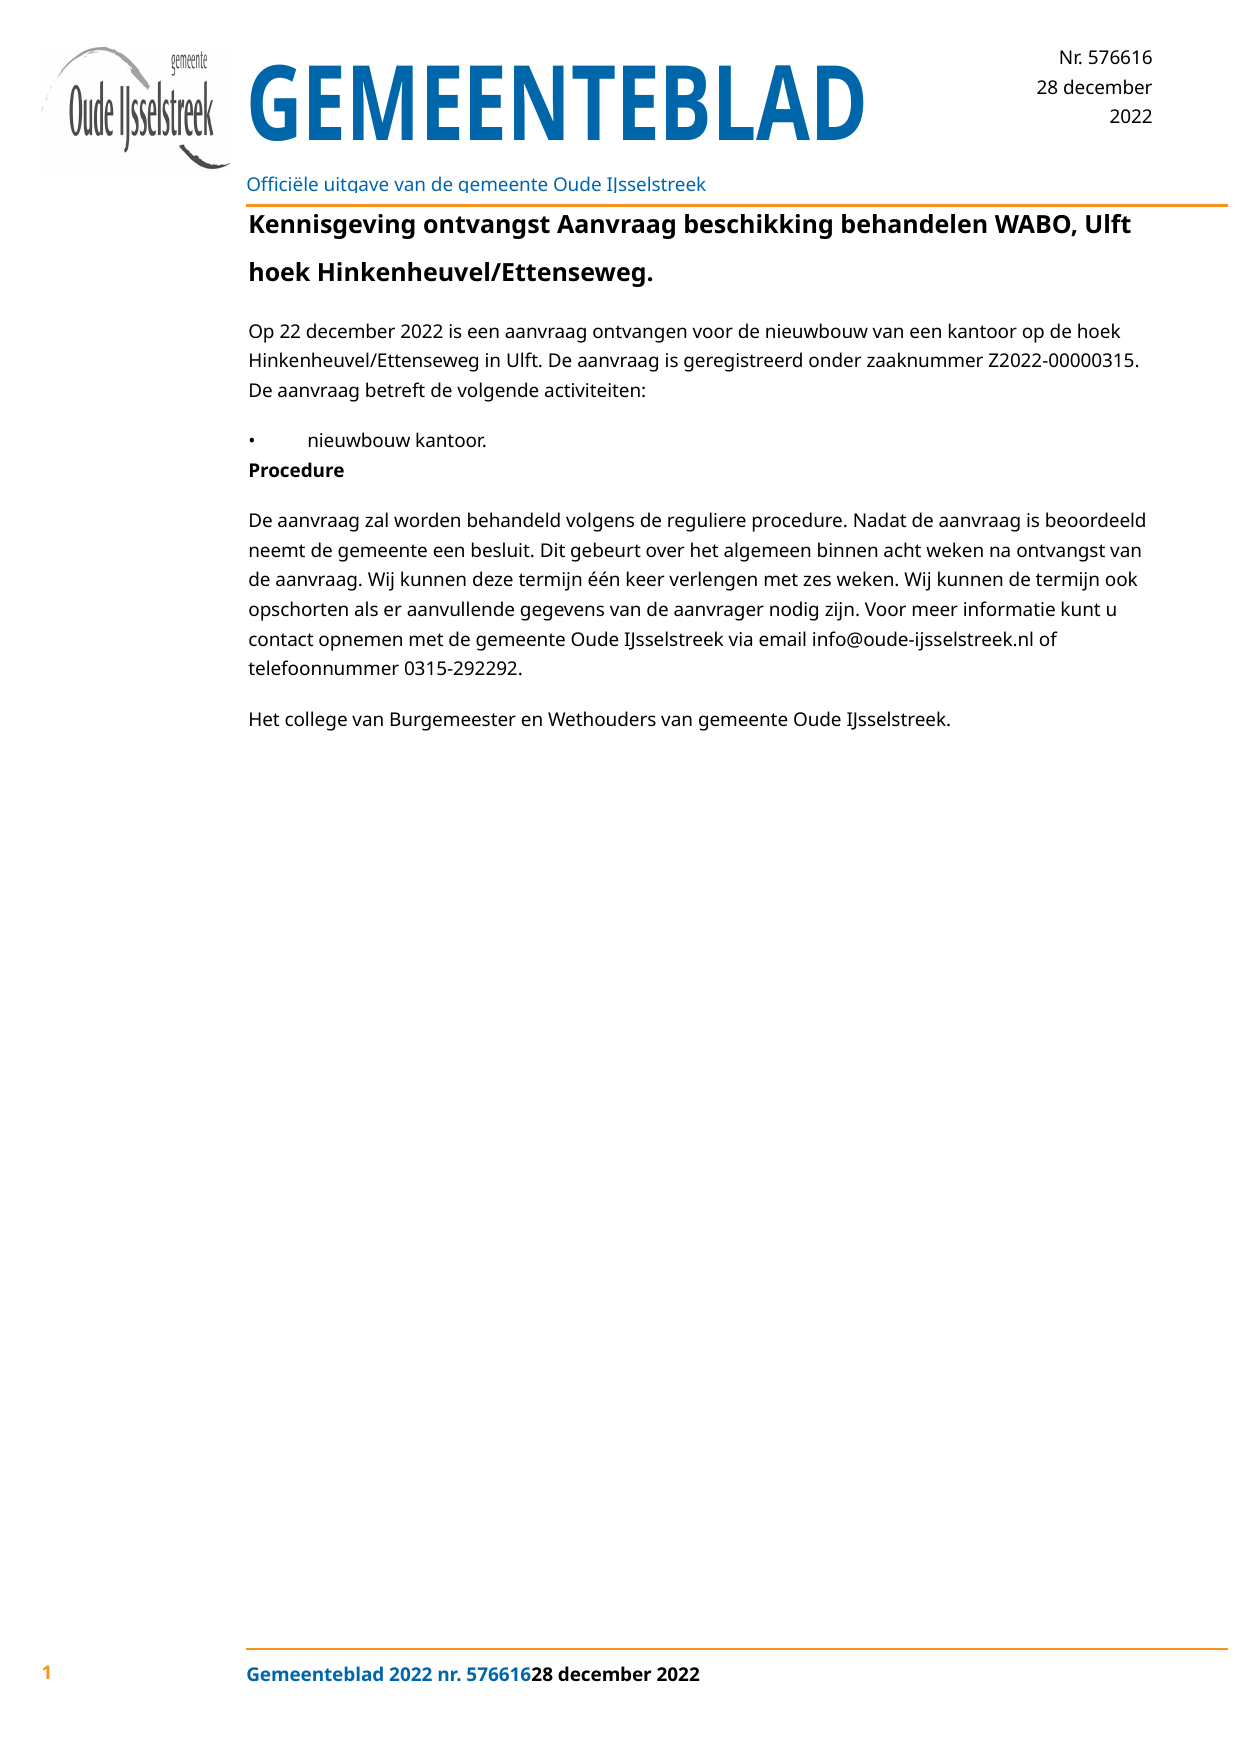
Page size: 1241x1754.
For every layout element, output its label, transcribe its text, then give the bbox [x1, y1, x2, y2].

text Het college van Burgemeester en Wethouders van gemeente Oude IJsselstreek. [248, 706, 1152, 732]
text De aanvraag zal worden behandeld volgens de reguliere procedure. Nadat de aanvraag is beoordeeld neemt de gemeente een besluit. Dit gebeurt over het algemeen binnen acht weken na ontvangst van de aanvraag. Wij kunnen deze termijn één keer verlengen met zes weken. Wij kunnen de termijn ook opschorten als er aanvullende gegevens van de aanvrager nodig zijn. Voor meer informatie kunt u contact opnemen met de gemeente Oude IJsselstreek via email info@oude-ijsselstreek.nl of telefoonnummer 0315-292292. [248, 507, 1152, 681]
text Op 22 december 2022 is een aanvraag ontvangen voor de nieuwbouw van een kantoor op de hoek Hinkenheuvel/Ettenseweg in Ulft. De aanvraag is geregistreerd onder zaaknummer Z2022-00000315. De aanvraag betreft de volgende activiteiten: [248, 318, 1152, 403]
text Procedure [248, 457, 1152, 483]
list nieuwbouw kantoor. [248, 427, 1152, 453]
text Kennisgeving ontvangst Aanvraag beschikking behandelen WABO, Ulft hoek Hinkenheuvel/Ettenseweg. [248, 207, 1152, 288]
picture [41, 47, 231, 172]
